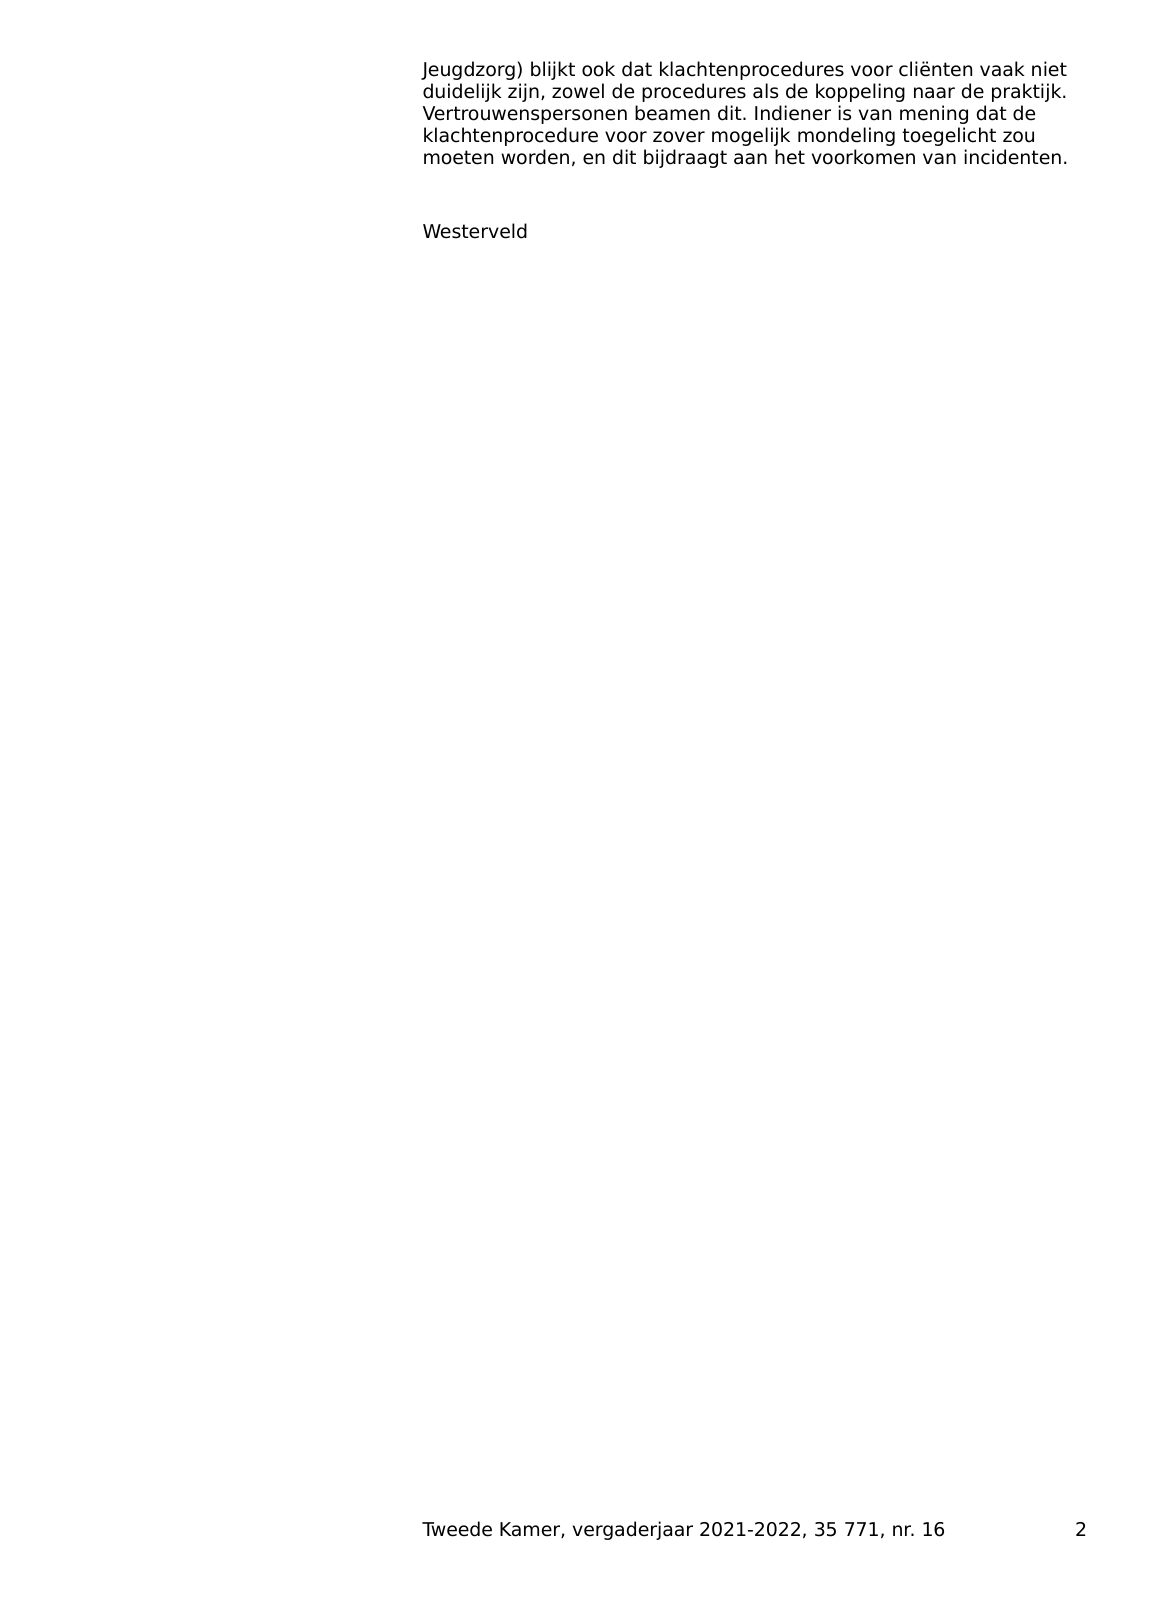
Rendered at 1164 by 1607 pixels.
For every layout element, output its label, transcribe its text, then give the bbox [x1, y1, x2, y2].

text Jeugdzorg) blijkt ook dat klachtenprocedures voor cliënten vaak niet duidelijk zijn, zowel de procedures als de koppeling naar de praktijk. Vertrouwenspersonen beamen dit. Indiener is van mening dat de klachtenprocedure voor zover mogelijk mondeling toegelicht zou moeten worden, en dit bijdraagt aan het voorkomen van incidenten. [422, 59, 1087, 169]
text Westerveld [422, 199, 1087, 243]
